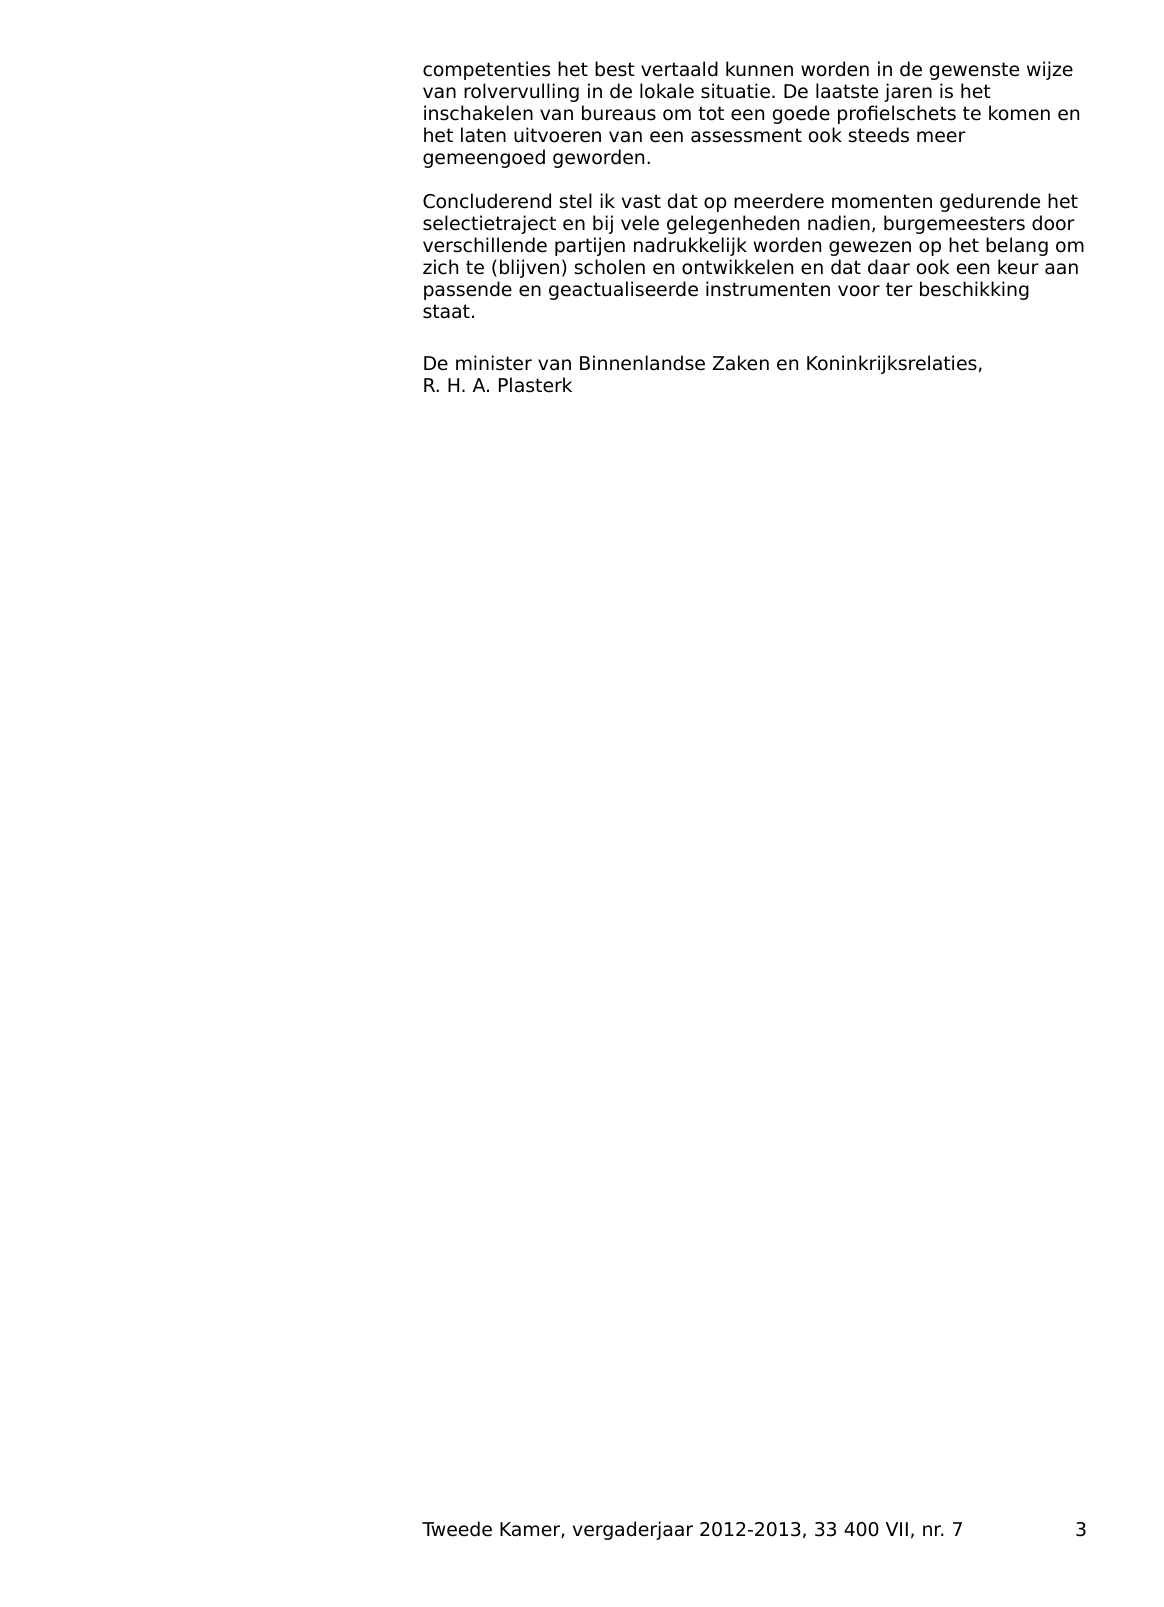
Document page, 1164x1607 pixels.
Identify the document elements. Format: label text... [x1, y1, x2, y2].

text competenties het best vertaald kunnen worden in de gewenste wijze van rolvervulling in de lokale situatie. De laatste jaren is het inschakelen van bureaus om tot een goede profielschets te komen en het laten uitvoeren van een assessment ook steeds meer gemeengoed geworden. [422, 59, 1087, 169]
text Concluderend stel ik vast dat op meerdere momenten gedurende het selectietraject en bij vele gelegenheden nadien, burgemeesters door verschillende partijen nadrukkelijk worden gewezen op het belang om zich te (blijven) scholen en ontwikkelen en dat daar ook een keur aan passende en geactualiseerde instrumenten voor ter beschikking staat. [422, 191, 1087, 323]
text De minister van Binnenlandse Zaken en Koninkrijksrelaties, R. H. A. Plasterk [422, 353, 1087, 397]
